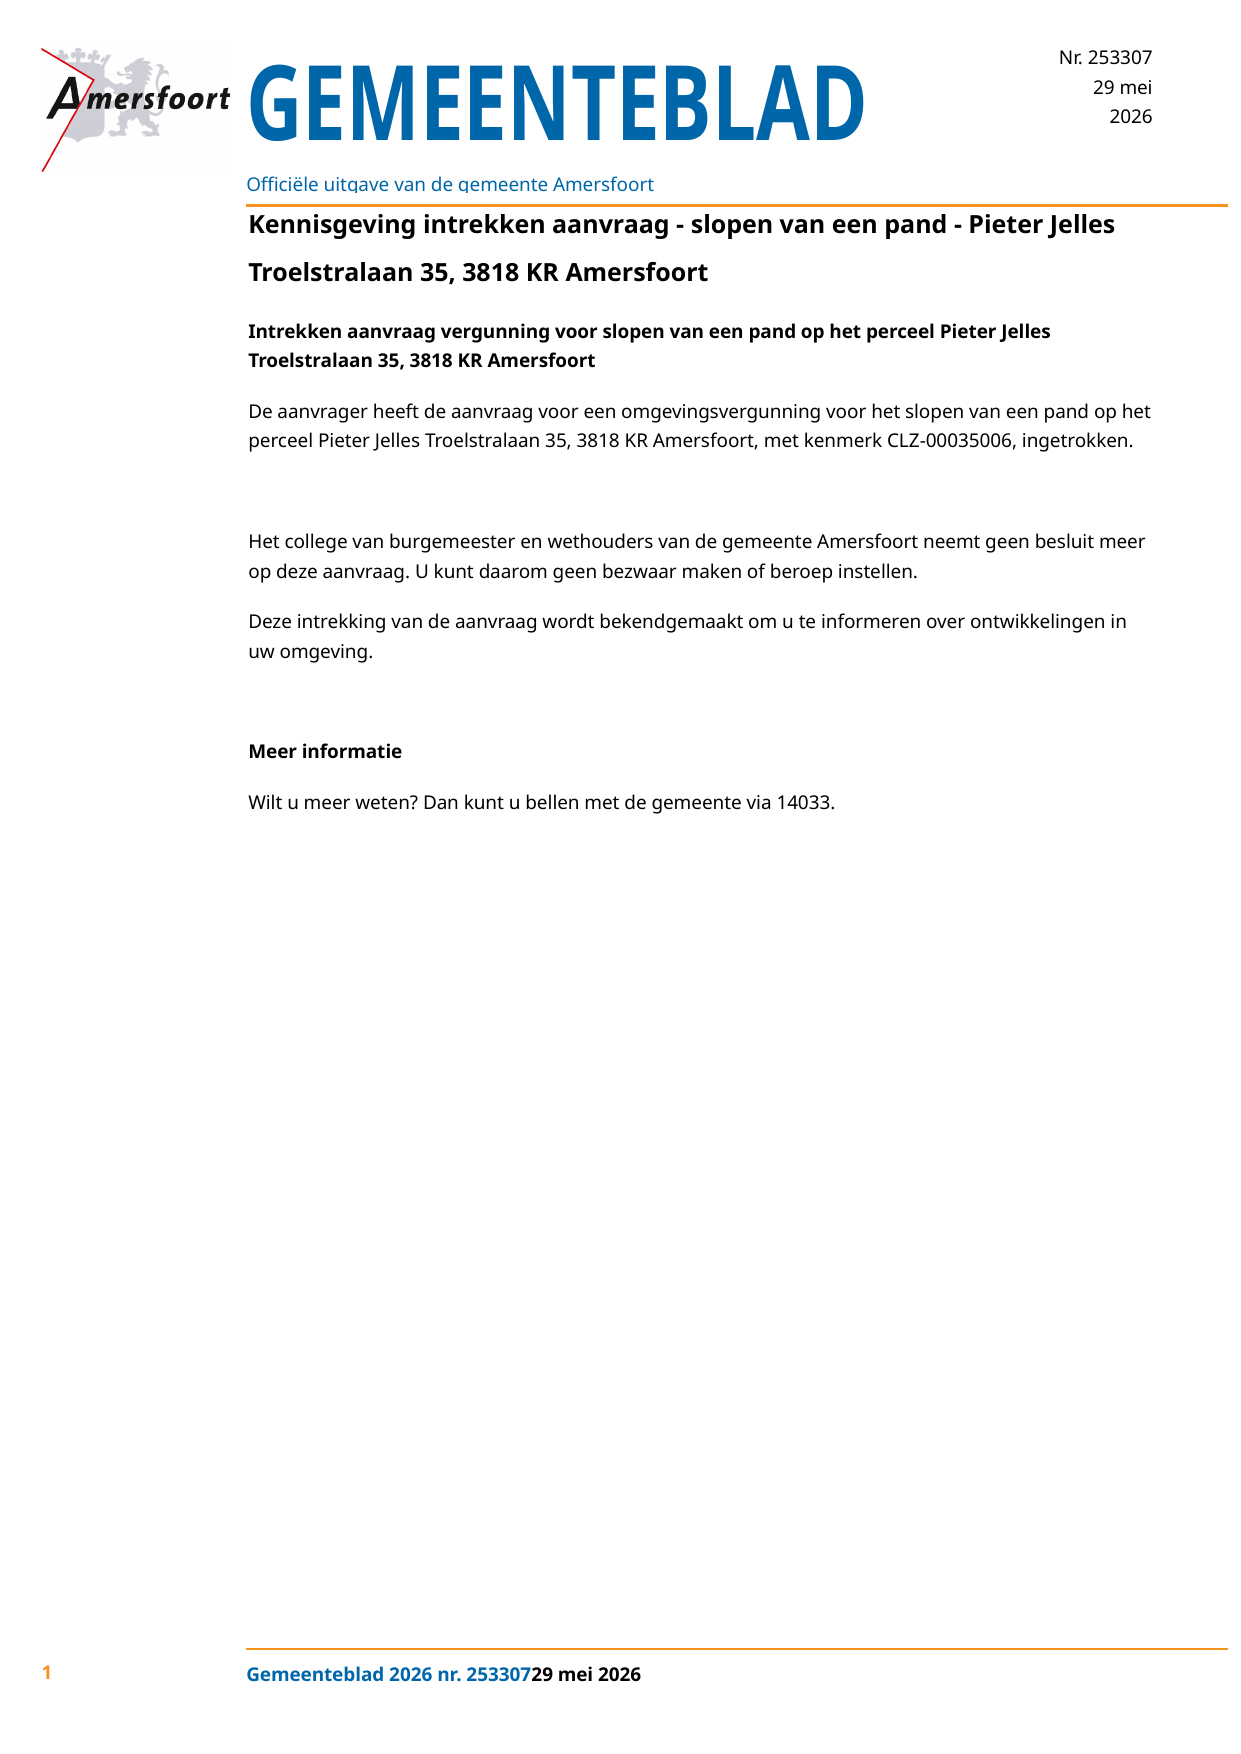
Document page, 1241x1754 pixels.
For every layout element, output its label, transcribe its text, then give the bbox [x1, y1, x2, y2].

picture [41, 47, 231, 172]
text Meer informatie [248, 739, 1152, 764]
text Wilt u meer weten? Dan kunt u bellen met de gemeente via 14033. [248, 789, 1152, 815]
text De aanvrager heeft de aanvraag voor een omgevingsvergunning voor het slopen van een pand op het perceel Pieter Jelles Troelstralaan 35, 3818 KR Amersfoort, met kenmerk CLZ-00035006, ingetrokken. [248, 398, 1152, 453]
text Kennisgeving intrekken aanvraag - slopen van een pand - Pieter Jelles Troelstralaan 35, 3818 KR Amersfoort [248, 207, 1152, 288]
text Deze intrekking van de aanvraag wordt bekendgemaakt om u te informeren over ontwikkelingen in uw omgeving. [248, 608, 1152, 664]
text Het college van burgemeester en wethouders van de gemeente Amersfoort neemt geen besluit meer op deze aanvraag. U kunt daarom geen bezwaar maken of beroep instellen. [248, 528, 1152, 584]
text Intrekken aanvraag vergunning voor slopen van een pand op het perceel Pieter Jelles Troelstralaan 35, 3818 KR Amersfoort [248, 318, 1152, 373]
